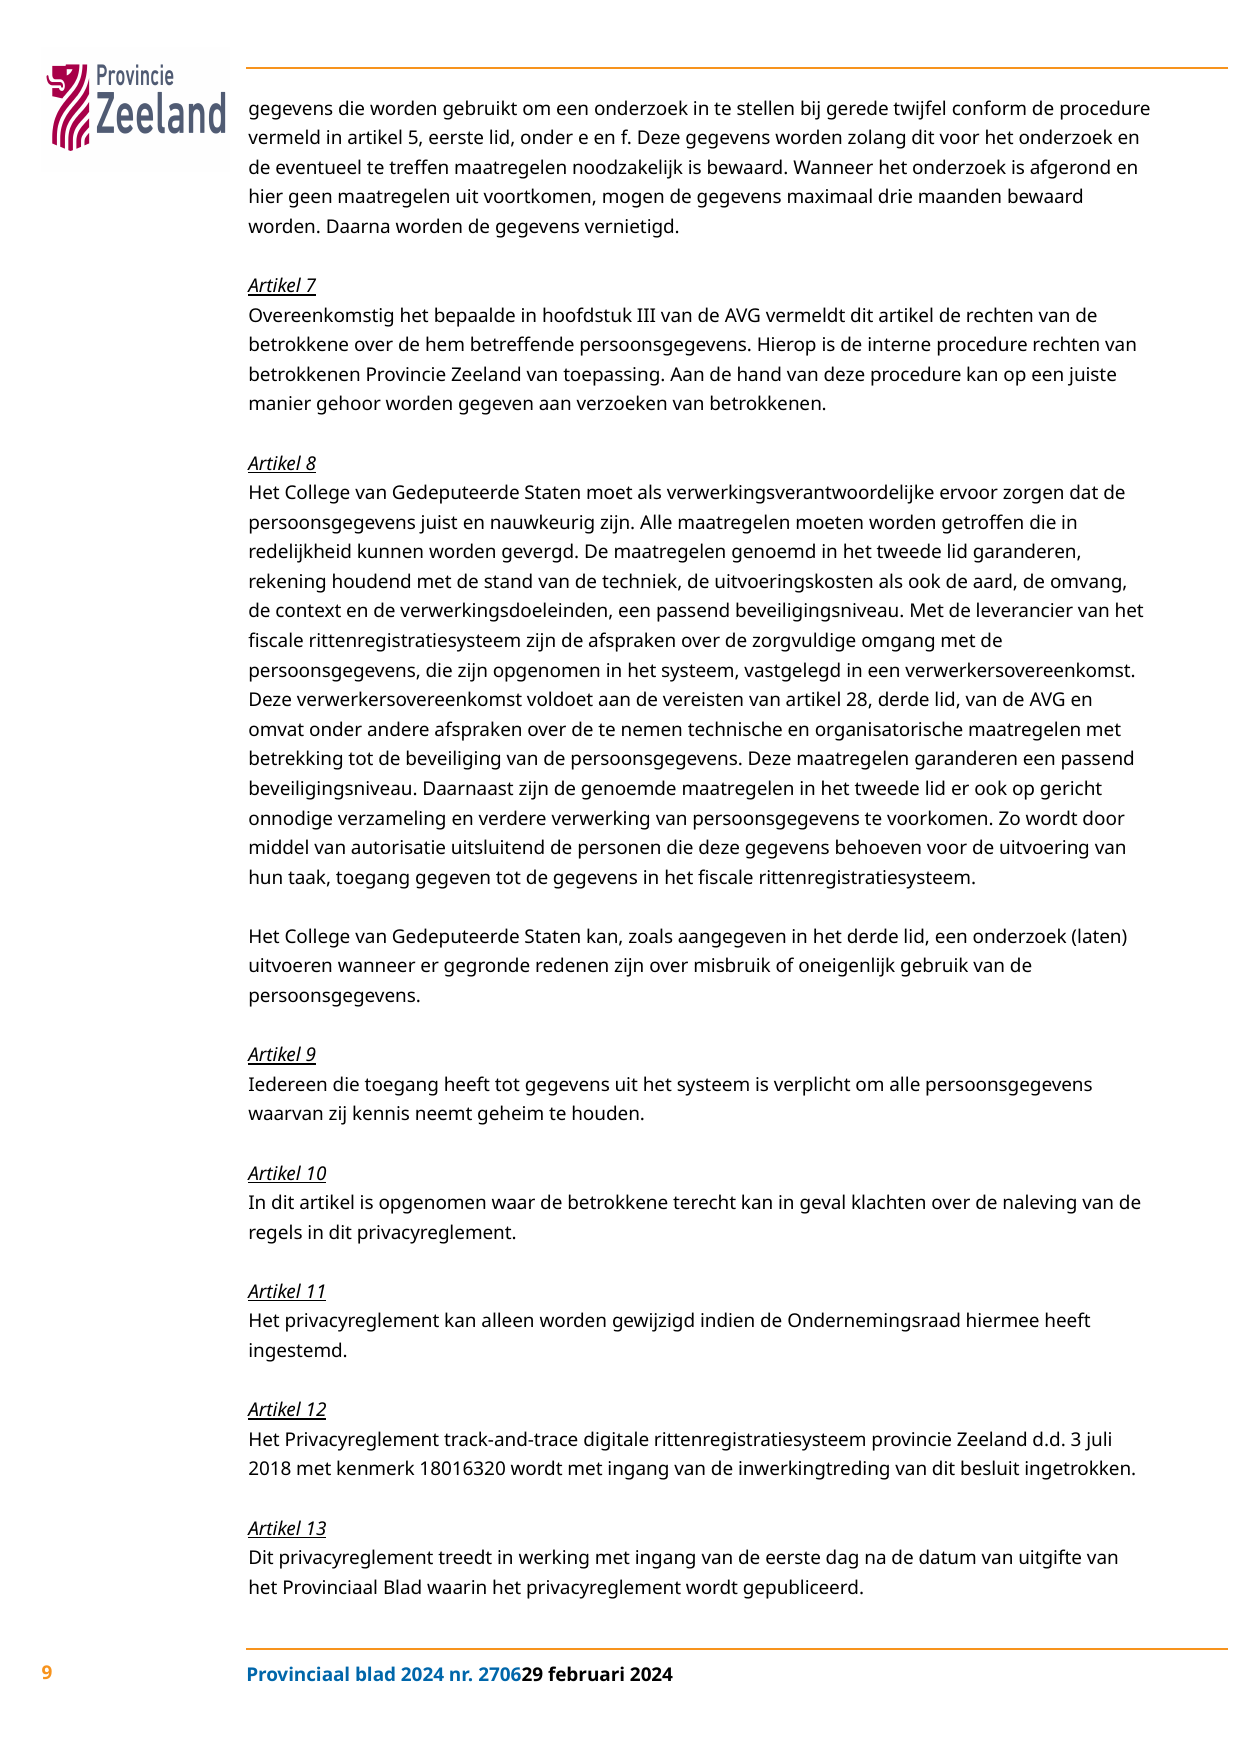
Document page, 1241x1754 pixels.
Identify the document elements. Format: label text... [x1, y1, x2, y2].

text Artikel 13 [248, 1515, 1152, 1541]
text Het College van Gedeputeerde Staten kan, zoals aangegeven in het derde lid, een onderzoek (laten) uitvoeren wanneer er gegronde redenen zijn over misbruik of oneigenlijk gebruik van de persoonsgegevens. [248, 923, 1152, 1008]
text Artikel 10 [248, 1160, 1152, 1186]
text Artikel 7 [248, 272, 1152, 298]
text Dit privacyreglement treedt in werking met ingang van de eerste dag na de datum van uitgifte van het Provinciaal Blad waarin het privacyreglement wordt gepubliceerd. [248, 1544, 1152, 1600]
text In dit artikel is opgenomen waar de betrokkene terecht kan in geval klachten over de naleving van de regels in dit privacyreglement. [248, 1189, 1152, 1245]
text Iedereen die toegang heeft tot gegevens uit het systeem is verplicht om alle persoonsgegevens waarvan zij kennis neemt geheim te houden. [248, 1071, 1152, 1126]
text Artikel 11 [248, 1278, 1152, 1304]
text Het Privacyreglement track-and-trace digitale rittenregistratiesysteem provincie Zeeland d.d. 3 juli 2018 met kenmerk 18016320 wordt met ingang van de inwerkingtreding van dit besluit ingetrokken. [248, 1426, 1152, 1481]
text gegevens die worden gebruikt om een onderzoek in te stellen bij gerede twijfel conform de procedure vermeld in artikel 5, eerste lid, onder e en f. Deze gegevens worden zolang dit voor het onderzoek en de eventueel te treffen maatregelen noodzakelijk is bewaard. Wanneer het onderzoek is afgerond en hier geen maatregelen uit voortkomen, mogen de gegevens maximaal drie maanden bewaard worden. Daarna worden de gegevens vernietigd. [248, 95, 1152, 239]
text Het privacyreglement kan alleen worden gewijzigd indien de Ondernemingsraad hiermee heeft ingestemd. [248, 1308, 1152, 1363]
text Het College van Gedeputeerde Staten moet als verwerkingsverantwoordelijke ervoor zorgen dat de persoonsgegevens juist en nauwkeurig zijn. Alle maatregelen moeten worden getroffen die in redelijkheid kunnen worden gevergd. De maatregelen genoemd in het tweede lid garanderen, rekening houdend met de stand van de techniek, de uitvoeringskosten als ook de aard, de omvang, de context en de verwerkingsdoeleinden, een passend beveiligingsniveau. Met de leverancier van het fiscale rittenregistratiesysteem zijn de afspraken over de zorgvuldige omgang met de persoonsgegevens, die zijn opgenomen in het systeem, vastgelegd in een verwerkersovereenkomst. Deze verwerkersovereenkomst voldoet aan de vereisten van artikel 28, derde lid, van de AVG en omvat onder andere afspraken over de te nemen technische en organisatorische maatregelen met betrekking tot de beveiliging van de persoonsgegevens. Deze maatregelen garanderen een passend beveiligingsniveau. Daarnaast zijn de genoemde maatregelen in het tweede lid er ook op gericht onnodige verzameling en verdere verwerking van persoonsgegevens te voorkomen. Zo wordt door middel van autorisatie uitsluitend de personen die deze gegevens behoeven voor de uitvoering van hun taak, toegang gegeven tot de gegevens in het fiscale rittenregistratiesysteem. [248, 479, 1152, 890]
text Overeenkomstig het bepaalde in hoofdstuk III van de AVG vermeldt dit artikel de rechten van de betrokkene over de hem betreffende persoonsgegevens. Hierop is de interne procedure rechten van betrokkenen Provincie Zeeland van toepassing. Aan de hand van deze procedure kan op een juiste manier gehoor worden gegeven aan verzoeken van betrokkenen. [248, 302, 1152, 416]
text Artikel 12 [248, 1396, 1152, 1422]
text Artikel 9 [248, 1041, 1152, 1067]
picture [41, 47, 231, 172]
text Artikel 8 [248, 450, 1152, 476]
